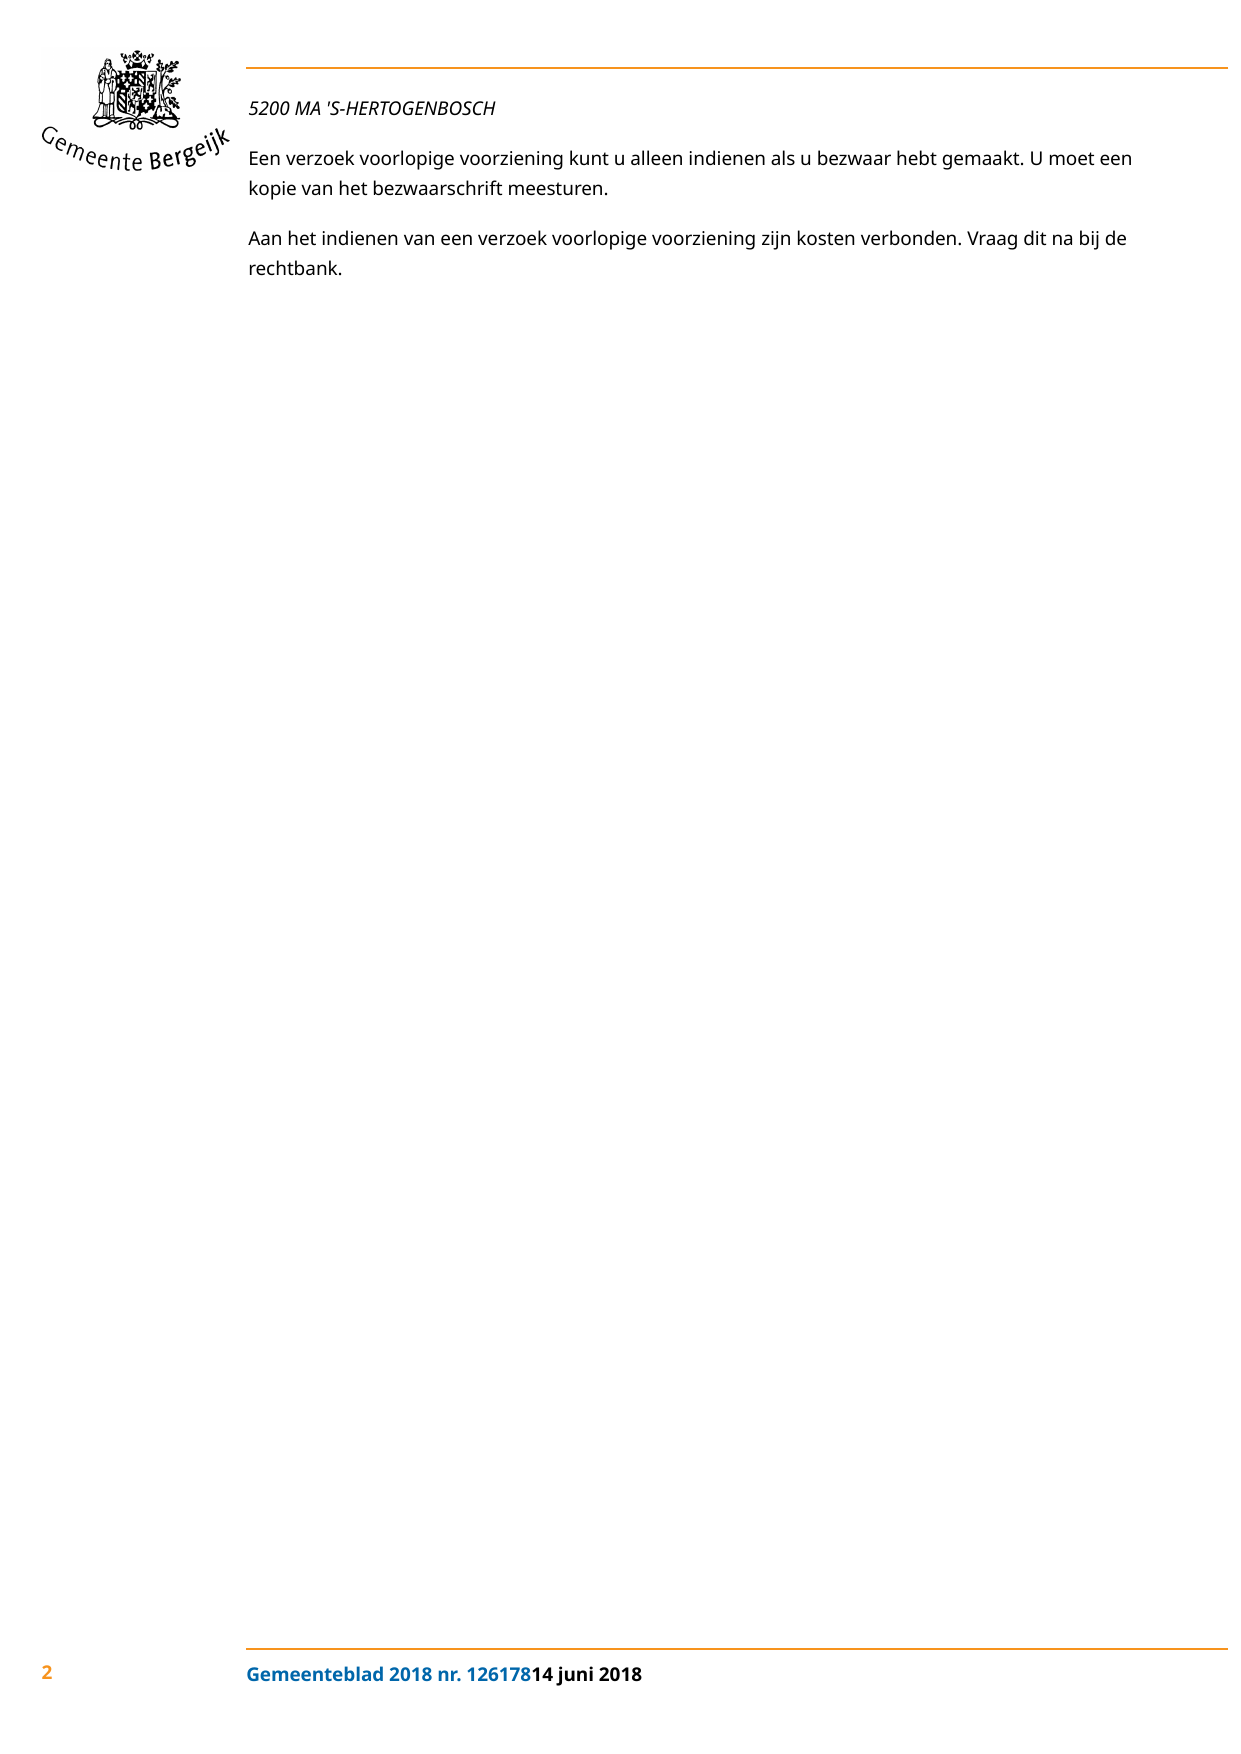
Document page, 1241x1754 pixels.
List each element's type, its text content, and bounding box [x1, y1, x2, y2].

text 5200 MA 'S-HERTOGENBOSCH [248, 95, 1152, 121]
text Aan het indienen van een verzoek voorlopige voorziening zijn kosten verbonden. Vraag dit na bij de rechtbank. [248, 225, 1152, 281]
text Een verzoek voorlopige voorziening kunt u alleen indienen als u bezwaar hebt gemaakt. U moet een kopie van het bezwaarschrift meesturen. [248, 145, 1152, 201]
picture [41, 47, 231, 172]
